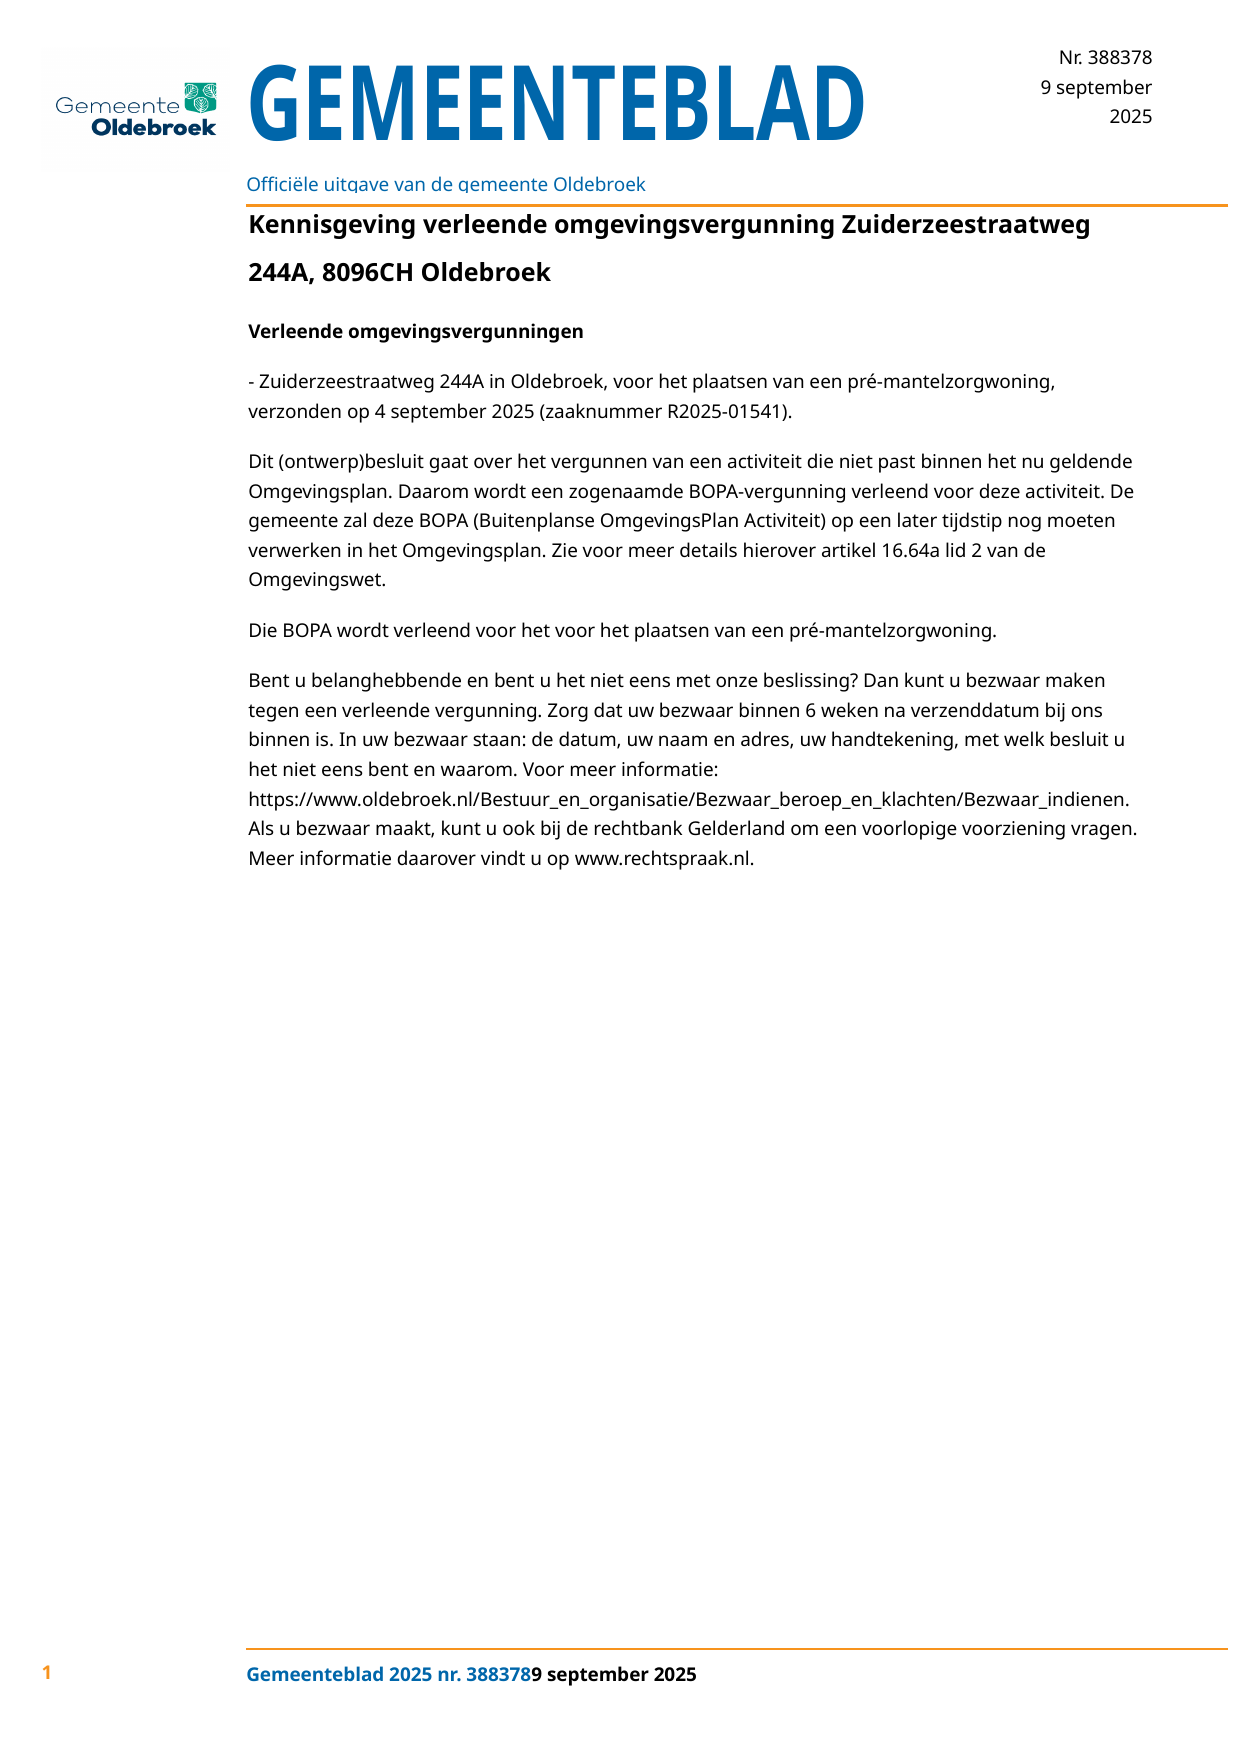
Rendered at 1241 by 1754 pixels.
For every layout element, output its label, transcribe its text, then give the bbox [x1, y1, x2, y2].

text Kennisgeving verleende omgevingsvergunning Zuiderzeestraatweg 244A, 8096CH Oldebroek [248, 207, 1152, 288]
text Dit (ontwerp)besluit gaat over het vergunnen van een activiteit die niet past binnen het nu geldende Omgevingsplan. Daarom wordt een zogenaamde BOPA-vergunning verleend voor deze activiteit. De gemeente zal deze BOPA (Buitenplanse OmgevingsPlan Activiteit) op een later tijdstip nog moeten verwerken in het Omgevingsplan. Zie voor meer details hierover artikel 16.64a lid 2 van de Omgevingswet. [248, 448, 1152, 592]
text Die BOPA wordt verleend voor het voor het plaatsen van een pré-mantelzorgwoning. [248, 617, 1152, 643]
text Verleende omgevingsvergunningen [248, 318, 1152, 344]
picture [41, 47, 231, 172]
text - Zuiderzeestraatweg 244A in Oldebroek, voor het plaatsen van een pré-mantelzorgwoning, verzonden op 4 september 2025 (zaaknummer R2025-01541). [248, 368, 1152, 424]
text Bent u belanghebbende en bent u het niet eens met onze beslissing? Dan kunt u bezwaar maken tegen een verleende vergunning. Zorg dat uw bezwaar binnen 6 weken na verzenddatum bij ons binnen is. In uw bezwaar staan: de datum, uw naam en adres, uw handtekening, met welk besluit u het niet eens bent en waarom. Voor meer informatie: https://www.oldebroek.nl/Bestuur_en_organisatie/Bezwaar_beroep_en_klachten/Bezwaar_indienen. Als u bezwaar maakt, kunt u ook bij de rechtbank Gelderland om een voorlopige voorziening vragen. Meer informatie daarover vindt u op www.rechtspraak.nl. [248, 667, 1152, 871]
